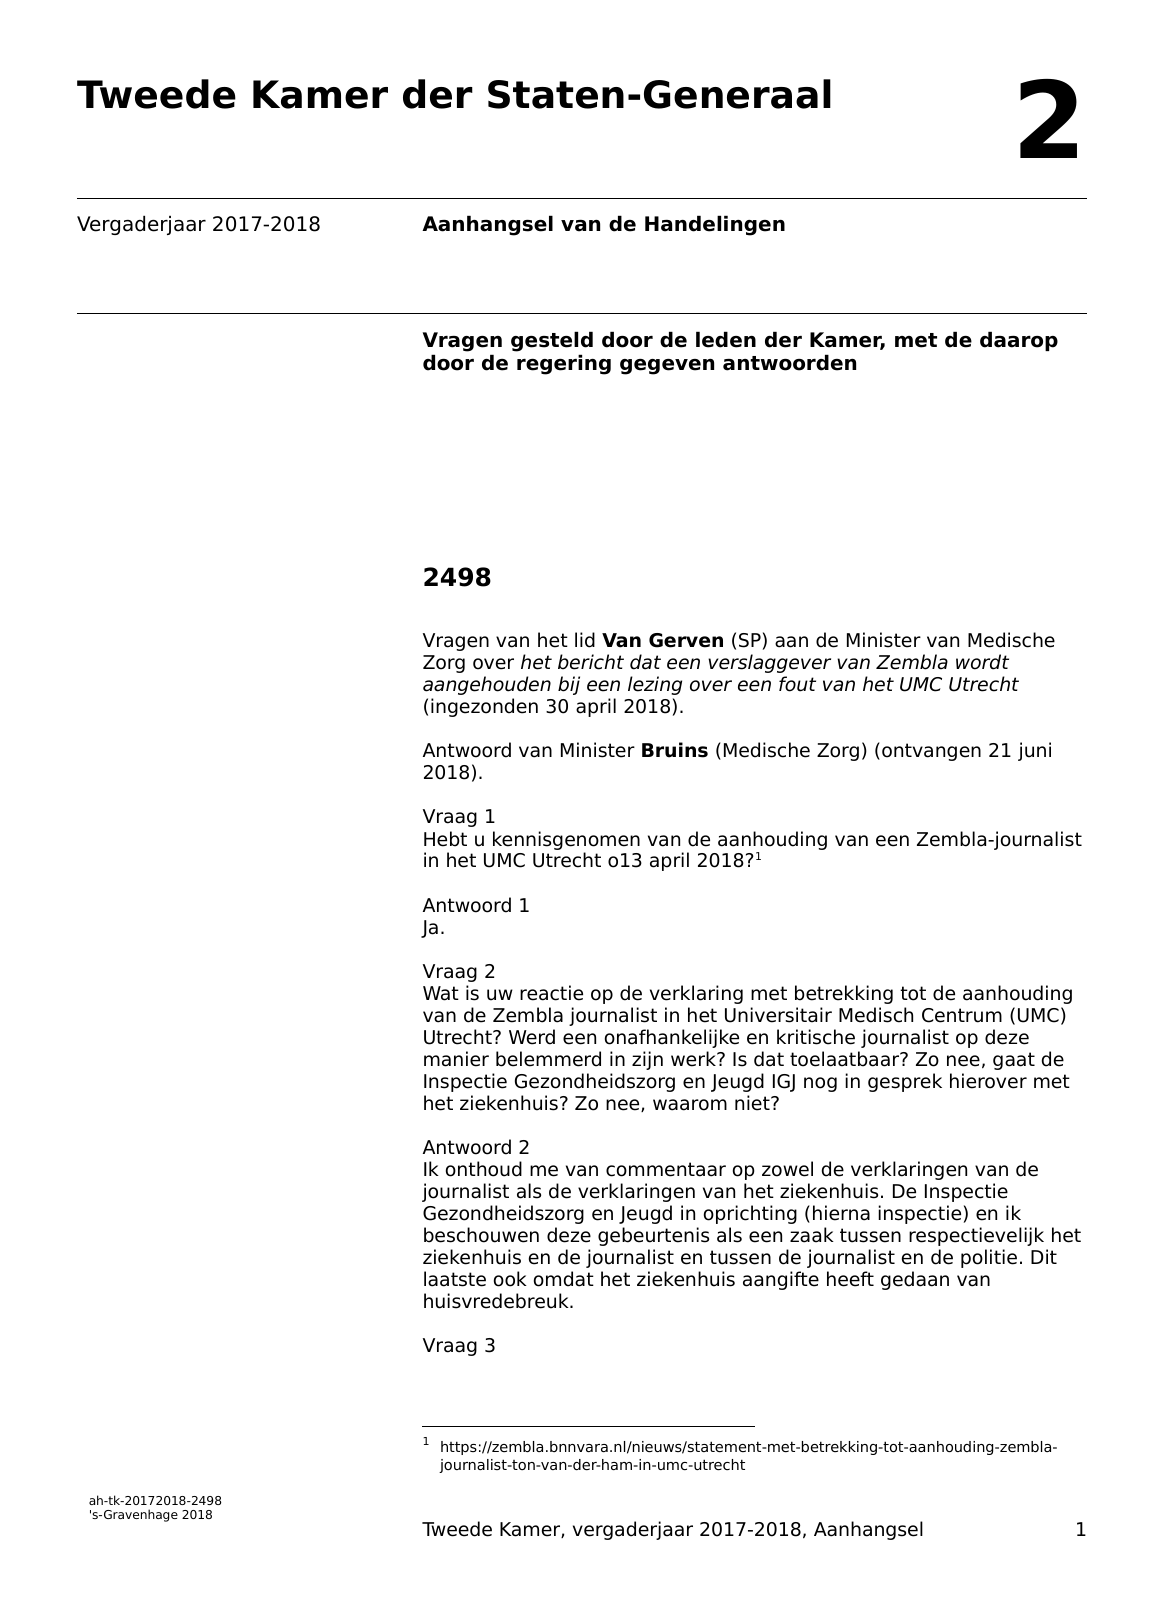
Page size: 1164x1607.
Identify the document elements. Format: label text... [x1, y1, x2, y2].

table_cell [77, 314, 422, 375]
text Antwoord van Minister Bruins (Medische Zorg) (ontvangen 21 juni 2018). [422, 740, 1087, 784]
table_header Tweede Kamer der Staten-Generaal [77, 59, 886, 198]
table_cell Aanhangsel van de Handelingen [422, 199, 1087, 313]
text Ik onthoud me van commentaar op zowel de verklaringen van de journalist als de verklaringen van het ziekenhuis. De Inspectie Gezondheidszorg en Jeugd in oprichting (hierna inspectie) en ik beschouwen deze gebeurtenis als een zaak tussen respectievelijk het ziekenhuis en de journalist en tussen de journalist en de politie. Dit laatste ook omdat het ziekenhuis aangifte heeft gedaan van huisvredebreuk. [422, 1159, 1087, 1313]
text 2498 [422, 563, 1087, 592]
text Vragen van het lid Van Gerven (SP) aan de Minister van Medische Zorg over het bericht dat een verslaggever van Zembla wordt aangehouden bij een lezing over een fout van het UMC Utrecht (ingezonden 30 april 2018). [422, 630, 1087, 718]
text Vraag 2 [422, 961, 1087, 983]
table_cell Vragen gesteld door de leden der Kamer, met de daarop door de regering gegeven antwoorden [422, 314, 1087, 375]
table_header 2 [886, 59, 1087, 198]
text Wat is uw reactie op de verklaring met betrekking tot de aanhouding van de Zembla journalist in het Universitair Medisch Centrum (UMC) Utrecht? Werd een onafhankelijke en kritische journalist op deze manier belemmerd in zijn werk? Is dat toelaatbaar? Zo nee, gaat de Inspectie Gezondheidszorg en Jeugd IGJ nog in gesprek hierover met het ziekenhuis? Zo nee, waarom niet? [422, 983, 1087, 1114]
text Hebt u kennisgenomen van de aanhouding van een Zembla-journalist in het UMC Utrecht o13 april 2018? [422, 828, 1087, 872]
text Antwoord 2 [422, 1137, 1087, 1159]
text Antwoord 1 [422, 894, 1087, 917]
text Ja. [422, 917, 1087, 938]
text https://zembla.bnnvara.nl/nieuws/statement-met-betrekking-tot-aanhouding-zembla-journalist-ton-van-der-ham-in-umc-utrecht [422, 1435, 1087, 1474]
text 's-Gravenhage 2018 [88, 1508, 323, 1522]
table_cell Vergaderjaar 2017-2018 [77, 199, 422, 313]
text ah-tk-20172018-2498 [88, 1494, 323, 1508]
text Vraag 1 [422, 806, 1087, 828]
text Vraag 3 [422, 1335, 1087, 1357]
